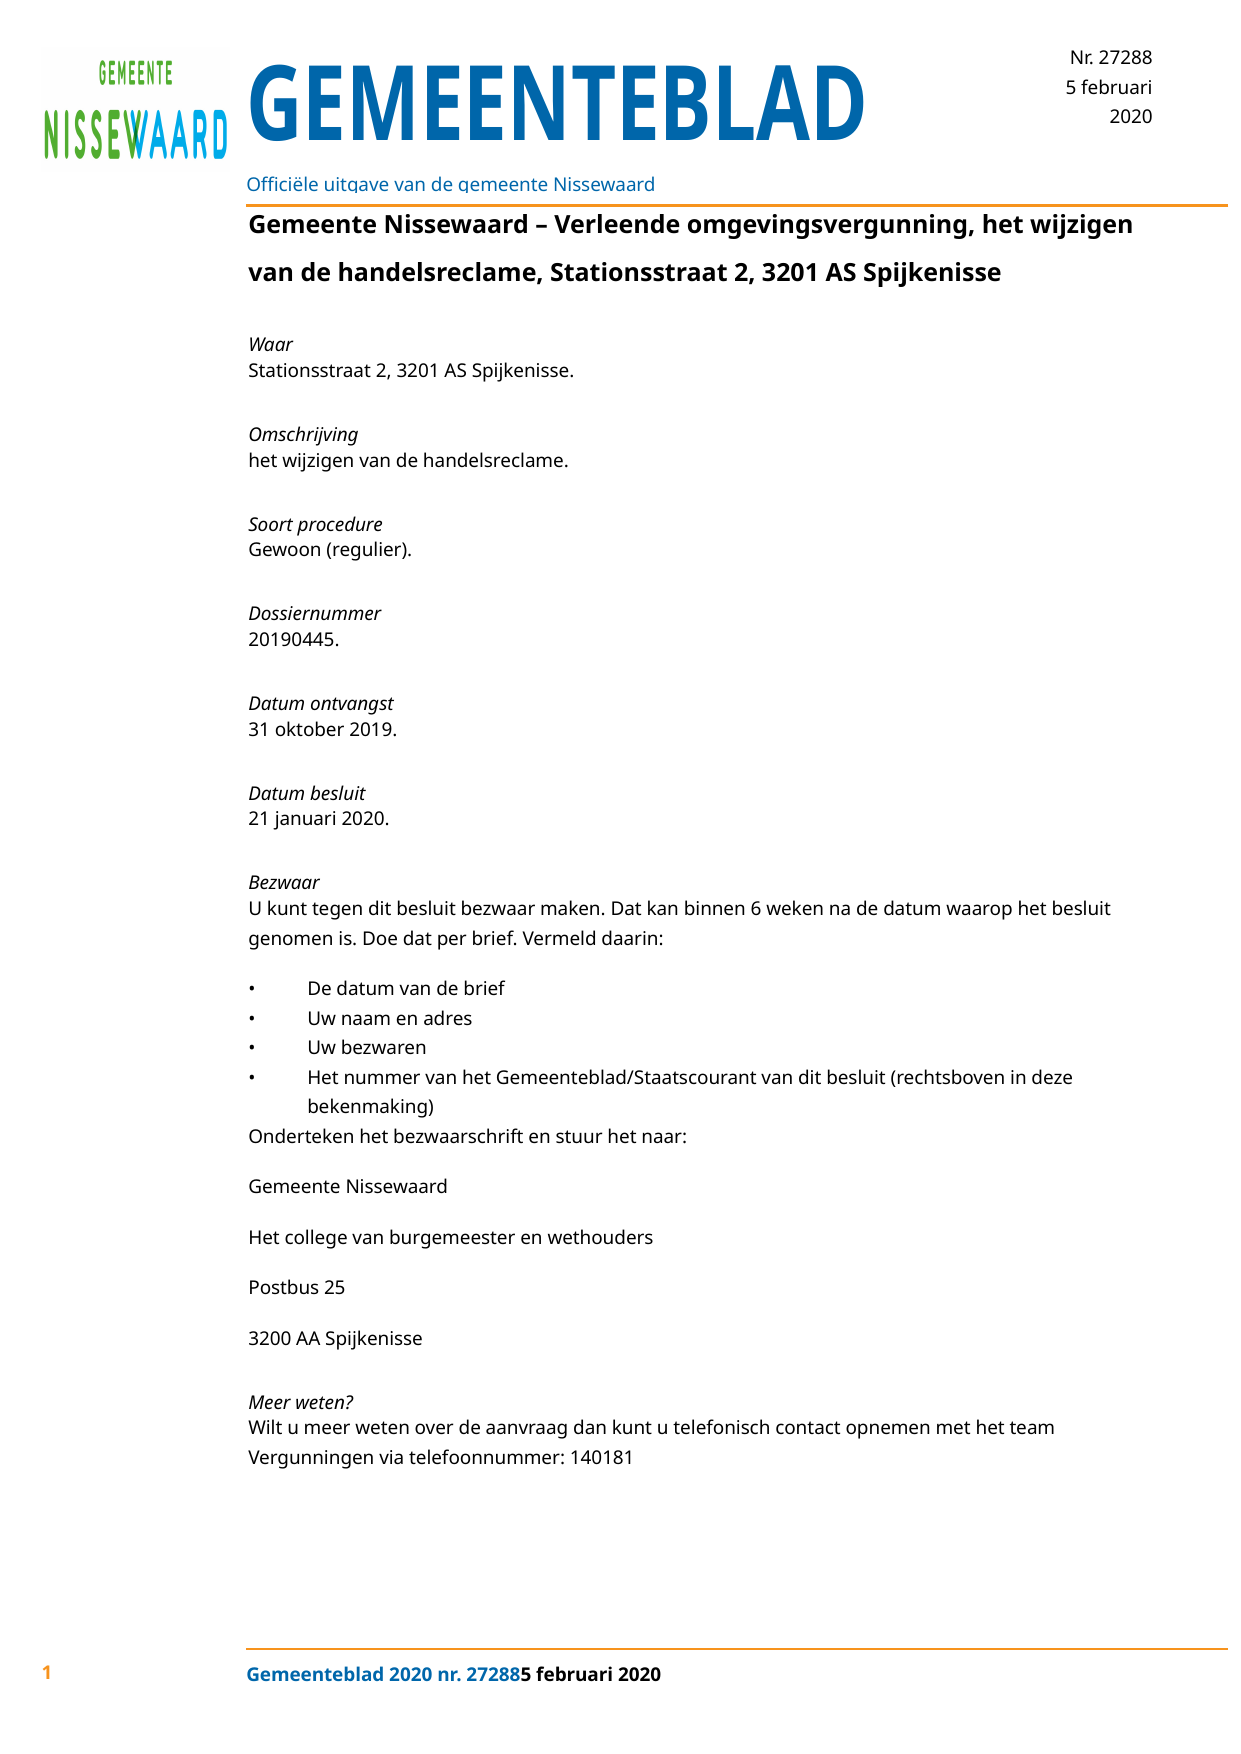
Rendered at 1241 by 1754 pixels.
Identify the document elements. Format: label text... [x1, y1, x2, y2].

picture [41, 47, 231, 172]
text Waar [248, 331, 1152, 357]
text Dossiernummer [248, 601, 1152, 626]
text het wijzigen van de handelsreclame. [248, 447, 1152, 473]
text Omschrijving [248, 421, 1152, 447]
text Meer weten? [248, 1389, 1152, 1414]
text 3200 AA Spijkenisse [248, 1325, 1152, 1351]
text Datum ontvangst [248, 690, 1152, 716]
list De datum van de brief [248, 975, 1152, 1001]
list Uw naam en adres [248, 1005, 1152, 1031]
text 21 januari 2020. [248, 806, 1152, 831]
text 20190445. [248, 626, 1152, 652]
text U kunt tegen dit besluit bezwaar maken. Dat kan binnen 6 weken na de datum waarop het besluit genomen is. Doe dat per brief. Vermeld daarin: [248, 895, 1152, 951]
text Onderteken het bezwaarschrift en stuur het naar: [248, 1123, 1152, 1149]
text Postbus 25 [248, 1274, 1152, 1300]
text 31 oktober 2019. [248, 716, 1152, 742]
list Het nummer van het Gemeenteblad/Staatscourant van dit besluit (rechtsboven in deze bekenmaking) [248, 1064, 1152, 1119]
list Uw bezwaren [248, 1034, 1152, 1060]
text Gemeente Nissewaard [248, 1174, 1152, 1199]
text Gewoon (regulier). [248, 537, 1152, 562]
text Gemeente Nissewaard – Verleende omgevingsvergunning, het wijzigen van de handelsreclame, Stationsstraat 2, 3201 AS Spijkenisse [248, 207, 1152, 288]
text Datum besluit [248, 780, 1152, 806]
text Soort procedure [248, 511, 1152, 537]
text Wilt u meer weten over de aanvraag dan kunt u telefonisch contact opnemen met het team Vergunningen via telefoonnummer: 140181 [248, 1414, 1152, 1470]
text Bezwaar [248, 869, 1152, 895]
text Het college van burgemeester en wethouders [248, 1224, 1152, 1250]
text Stationsstraat 2, 3201 AS Spijkenisse. [248, 357, 1152, 383]
